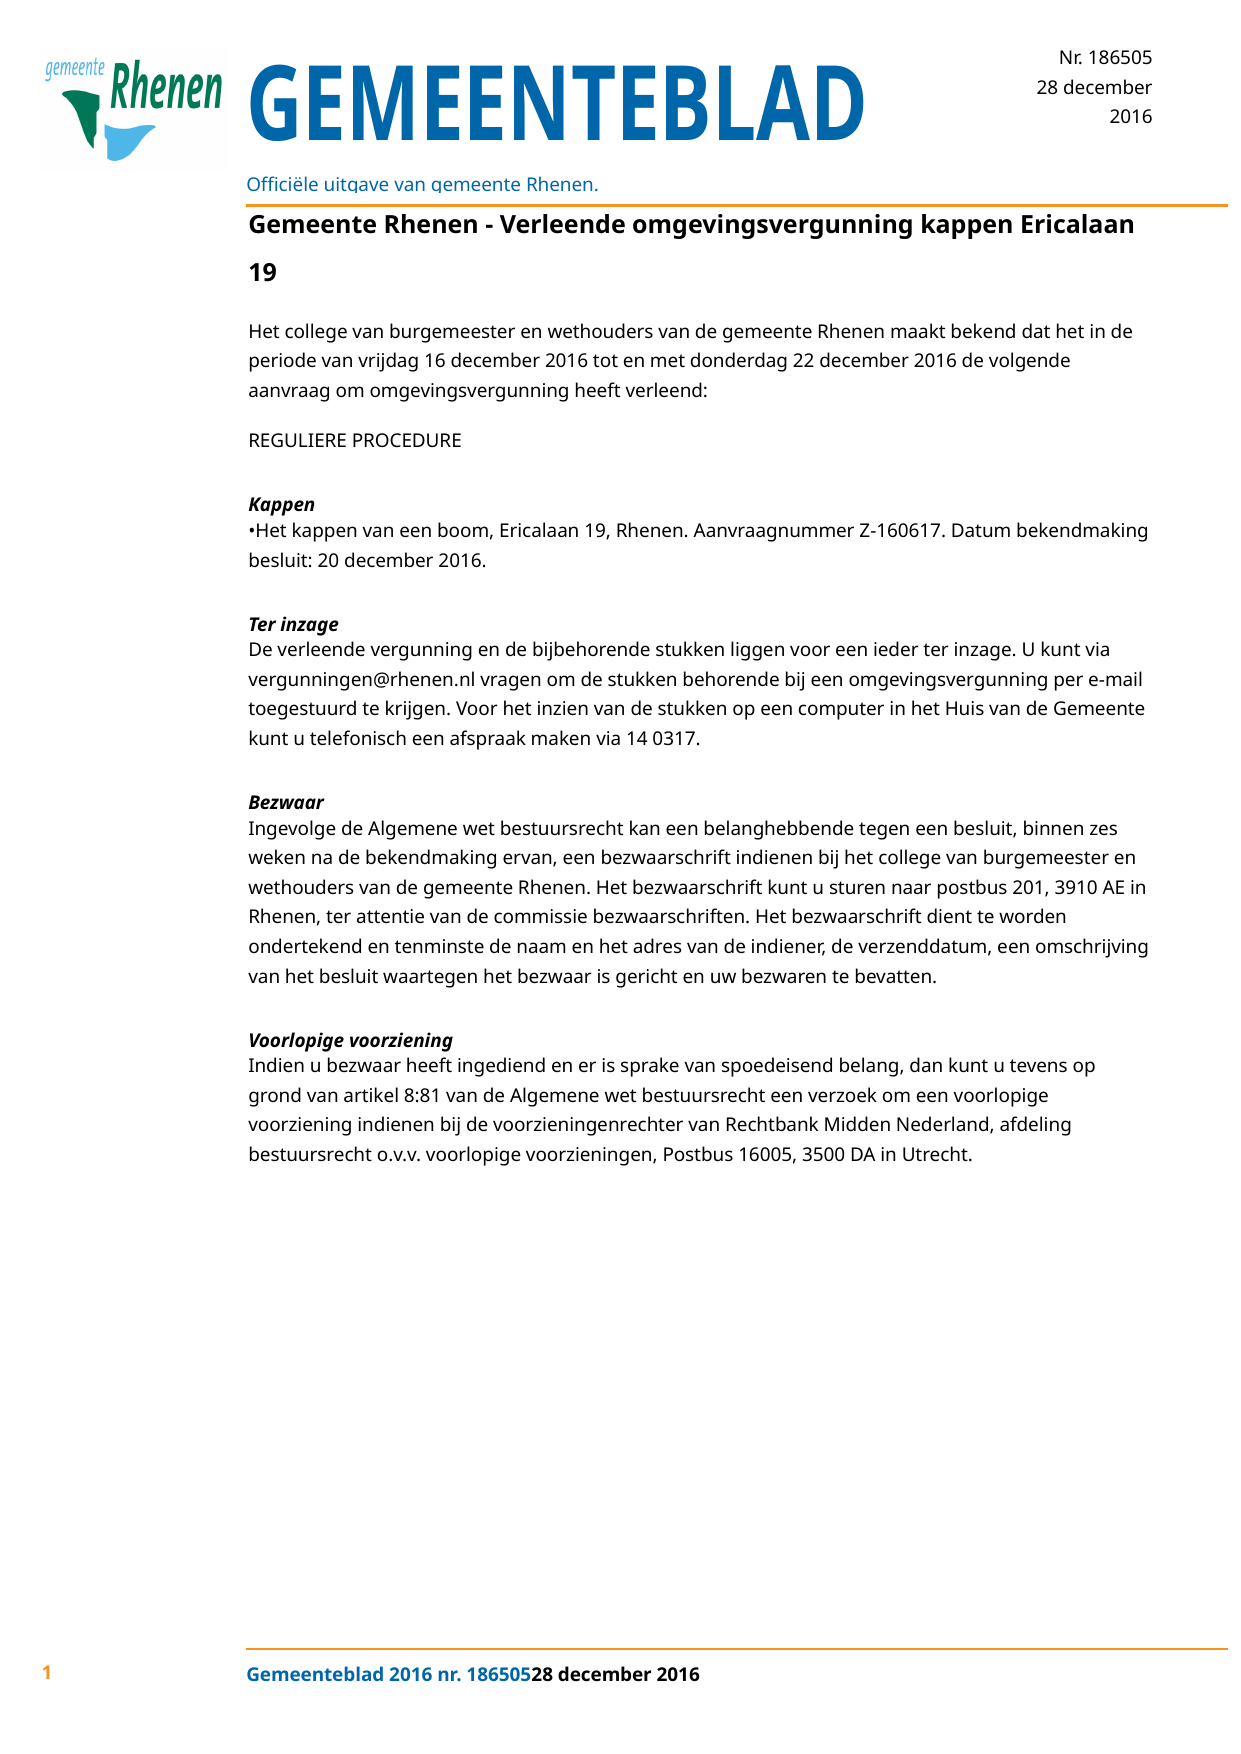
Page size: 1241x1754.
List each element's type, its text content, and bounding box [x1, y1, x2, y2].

text Het college van burgemeester en wethouders van de gemeente Rhenen maakt bekend dat het in de periode van vrijdag 16 december 2016 tot en met donderdag 22 december 2016 de volgende aanvraag om omgevingsvergunning heeft verleend: [248, 318, 1152, 403]
text Gemeente Rhenen - Verleende omgevingsvergunning kappen Ericalaan 19 [248, 207, 1152, 288]
text Indien u bezwaar heeft ingediend en er is sprake van spoedeisend belang, dan kunt u tevens op grond van artikel 8:81 van de Algemene wet bestuursrecht een verzoek om een voorlopige voorziening indienen bij de voorzieningenrechter van Rechtbank Midden Nederland, afdeling bestuursrecht o.v.v. voorlopige voorzieningen, Postbus 16005, 3500 DA in Utrecht. [248, 1052, 1152, 1167]
text •Het kappen van een boom, Ericalaan 19, Rhenen. Aanvraagnummer Z-160617. Datum bekendmaking besluit: 20 december 2016. [248, 517, 1152, 572]
text Voorlopige voorziening [248, 1027, 1152, 1052]
text REGULIERE PROCEDURE [248, 427, 1152, 453]
text De verleende vergunning en de bijbehorende stukken liggen voor een ieder ter inzage. U kunt via vergunningen@rhenen.nl vragen om de stukken behorende bij een omgevingsvergunning per e-mail toegestuurd te krijgen. Voor het inzien van de stukken op een computer in het Huis van de Gemeente kunt u telefonisch een afspraak maken via 14 0317. [248, 636, 1152, 751]
text Kappen [248, 491, 1152, 517]
text Ingevolge de Algemene wet bestuursrecht kan een belanghebbende tegen een besluit, binnen zes weken na de bekendmaking ervan, een bezwaarschrift indienen bij het college van burgemeester en wethouders van de gemeente Rhenen. Het bezwaarschrift kunt u sturen naar postbus 201, 3910 AE in Rhenen, ter attentie van de commissie bezwaarschriften. Het bezwaarschrift dient te worden ondertekend en tenminste de naam en het adres van de indiener, de verzenddatum, een omschrijving van het besluit waartegen het bezwaar is gericht en uw bezwaren te bevatten. [248, 815, 1152, 988]
picture [41, 47, 231, 172]
text Bezwaar [248, 789, 1152, 815]
text Ter inzage [248, 611, 1152, 636]
